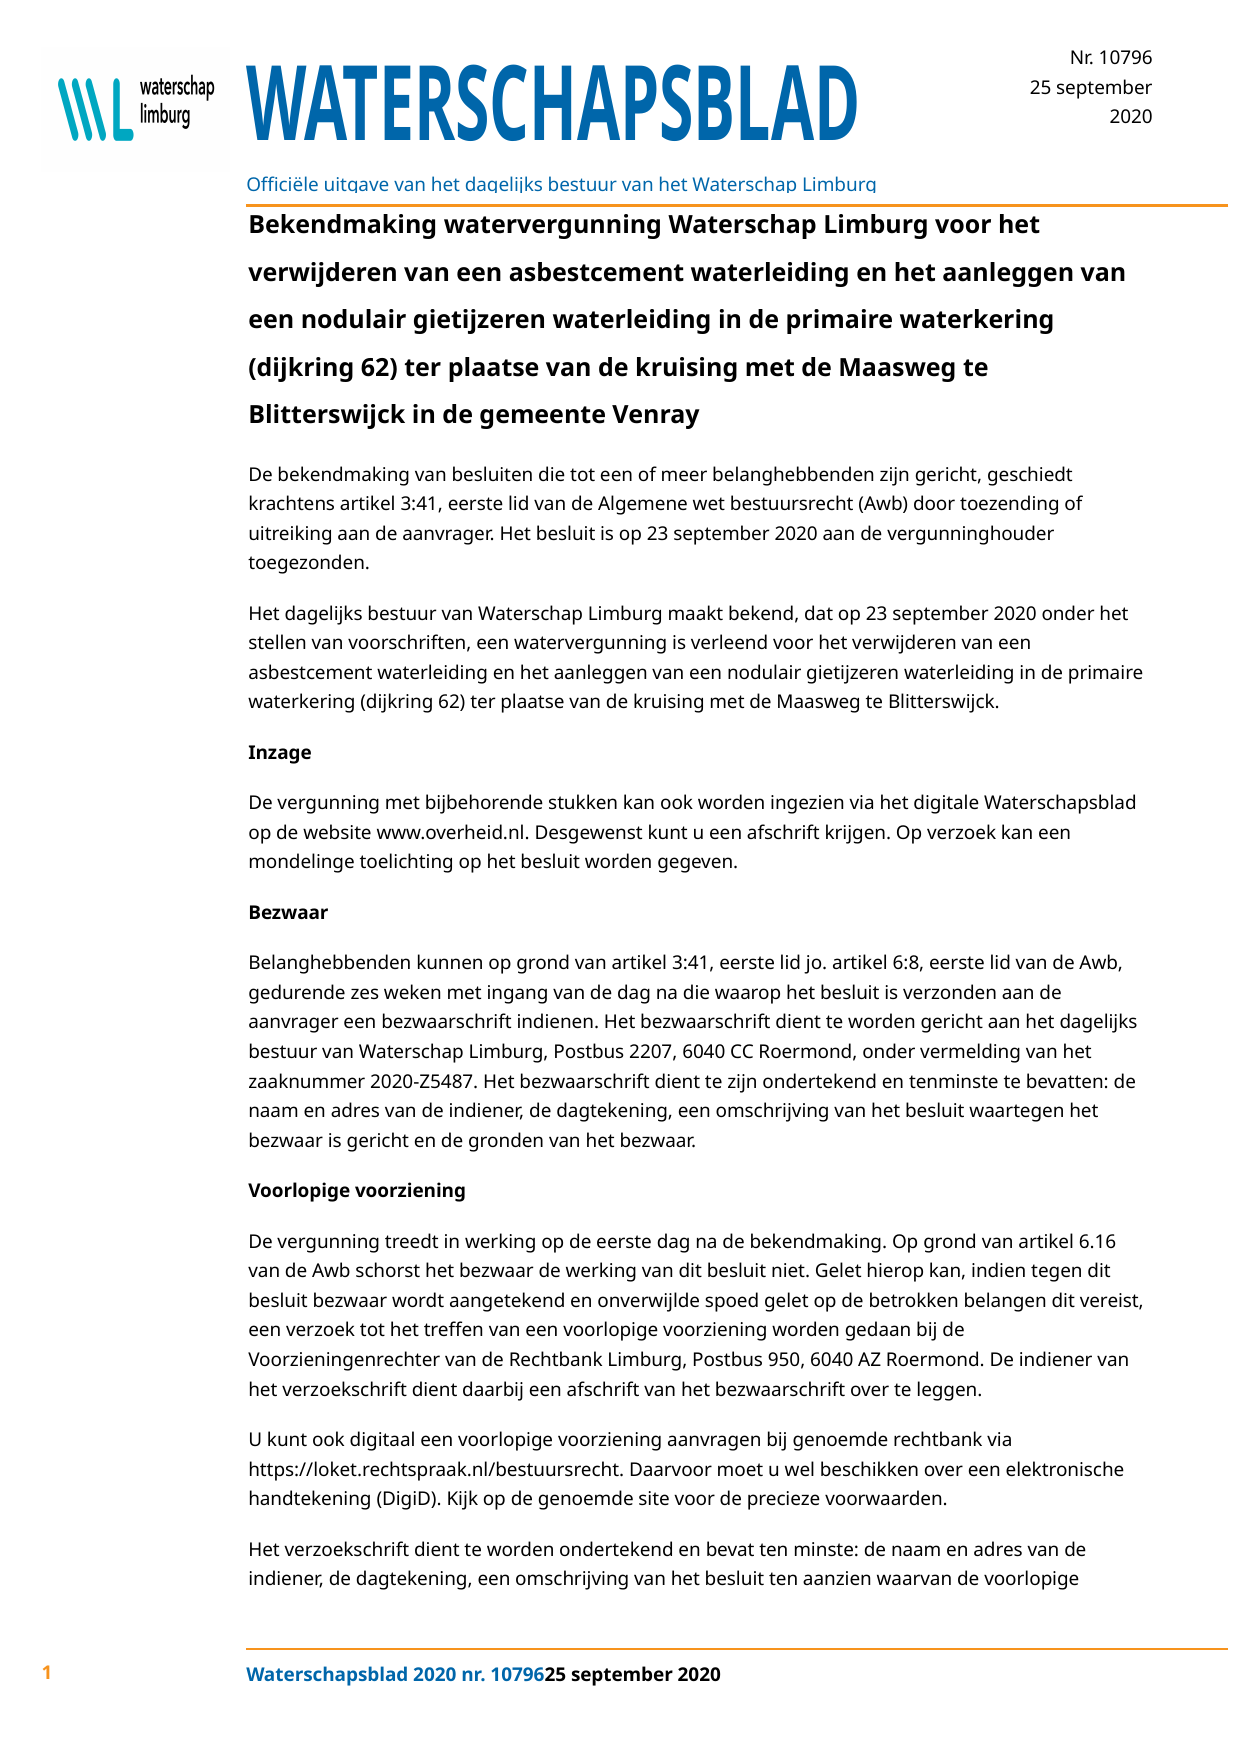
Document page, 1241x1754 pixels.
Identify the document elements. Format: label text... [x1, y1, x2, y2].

text Inzage [248, 739, 1152, 765]
picture [41, 47, 231, 172]
text De vergunning treedt in werking op de eerste dag na de bekendmaking. Op grond van artikel 6.16 van de Awb schorst het bezwaar de werking van dit besluit niet. Gelet hierop kan, indien tegen dit besluit bezwaar wordt aangetekend en onverwijlde spoed gelet op de betrokken belangen dit vereist, een verzoek tot het treffen van een voorlopige voorziening worden gedaan bij de Voorzieningenrechter van de Rechtbank Limburg, Postbus 950, 6040 AZ Roermond. De indiener van het verzoekschrift dient daarbij een afschrift van het bezwaarschrift over te leggen. [248, 1228, 1152, 1401]
text Bekendmaking watervergunning Waterschap Limburg voor het verwijderen van een asbestcement waterleiding en het aanleggen van een nodulair gietijzeren waterleiding in de primaire waterkering (dijkring 62) ter plaatse van de kruising met de Maasweg te Blitterswijck in de gemeente Venray [248, 207, 1152, 431]
text Voorlopige voorziening [248, 1177, 1152, 1203]
text U kunt ook digitaal een voorlopige voorziening aanvragen bij genoemde rechtbank via https://loket.rechtspraak.nl/bestuursrecht. Daarvoor moet u wel beschikken over een elektronische handtekening (DigiD). Kijk op de genoemde site voor de precieze voorwaarden. [248, 1426, 1152, 1511]
text De bekendmaking van besluiten die tot een of meer belanghebbenden zijn gericht, geschiedt krachtens artikel 3:41, eerste lid van de Algemene wet bestuursrecht (Awb) door toezending of uitreiking aan de aanvrager. Het besluit is op 23 september 2020 aan de vergunninghouder toegezonden. [248, 461, 1152, 575]
text Belanghebbenden kunnen op grond van artikel 3:41, eerste lid jo. artikel 6:8, eerste lid van de Awb, gedurende zes weken met ingang van de dag na die waarop het besluit is verzonden aan de aanvrager een bezwaarschrift indienen. Het bezwaarschrift dient te worden gericht aan het dagelijks bestuur van Waterschap Limburg, Postbus 2207, 6040 CC Roermond, onder vermelding van het zaaknummer 2020-Z5487. Het bezwaarschrift dient te zijn ondertekend en tenminste te bevatten: de naam en adres van de indiener, de dagtekening, een omschrijving van het besluit waartegen het bezwaar is gericht en de gronden van het bezwaar. [248, 949, 1152, 1153]
text Het verzoekschrift dient te worden ondertekend en bevat ten minste: de naam en adres van de indiener, de dagtekening, een omschrijving van het besluit ten aanzien waarvan de voorlopige [248, 1536, 1152, 1591]
text De vergunning met bijbehorende stukken kan ook worden ingezien via het digitale Waterschapsblad op de website www.overheid.nl. Desgewenst kunt u een afschrift krijgen. Op verzoek kan een mondelinge toelichting op het besluit worden gegeven. [248, 789, 1152, 874]
text Bezwaar [248, 899, 1152, 925]
text Het dagelijks bestuur van Waterschap Limburg maakt bekend, dat op 23 september 2020 onder het stellen van voorschriften, een watervergunning is verleend voor het verwijderen van een asbestcement waterleiding en het aanleggen van een nodulair gietijzeren waterleiding in de primaire waterkering (dijkring 62) ter plaatse van de kruising met de Maasweg te Blitterswijck. [248, 600, 1152, 714]
